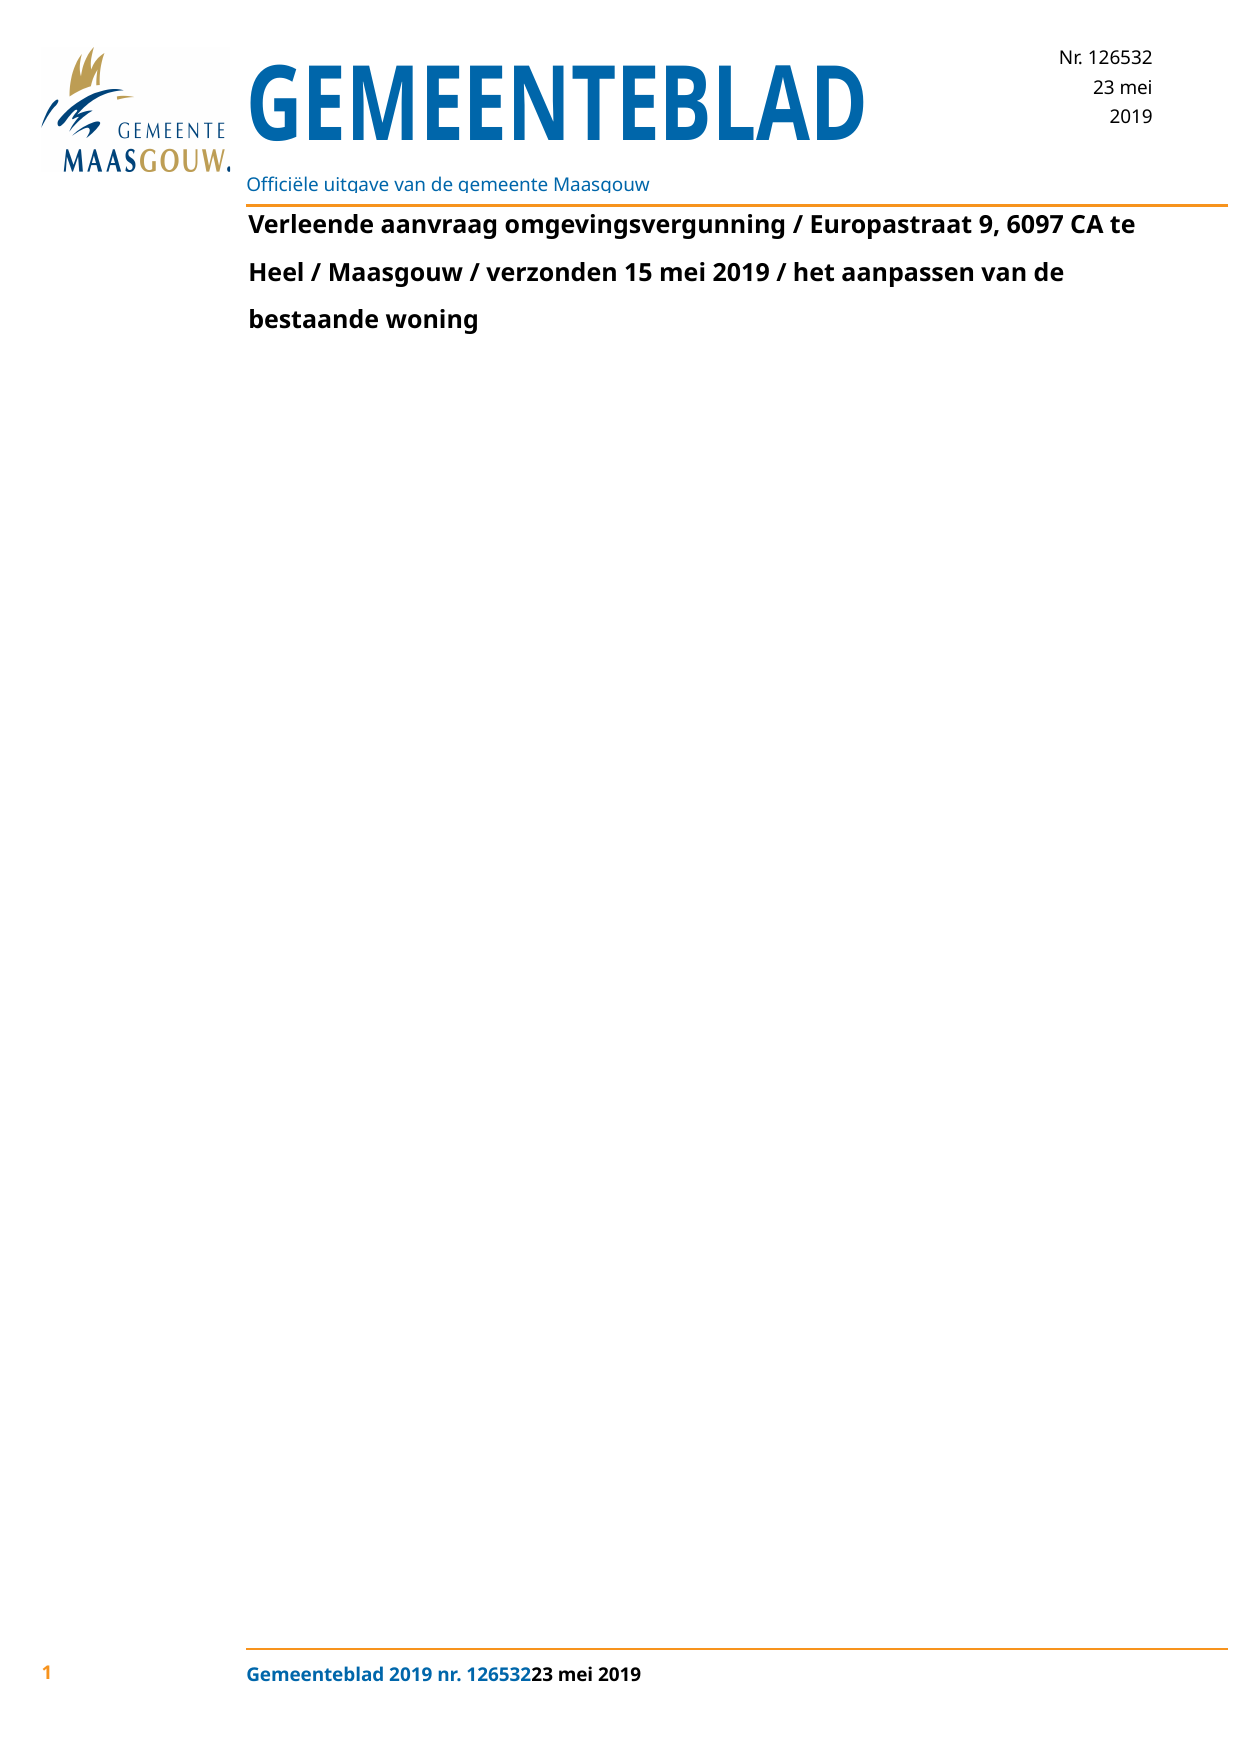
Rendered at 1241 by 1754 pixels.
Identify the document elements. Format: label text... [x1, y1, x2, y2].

picture [41, 47, 231, 172]
text Verleende aanvraag omgevingsvergunning / Europastraat 9, 6097 CA te Heel / Maasgouw / verzonden 15 mei 2019 / het aanpassen van de bestaande woning [248, 207, 1152, 336]
